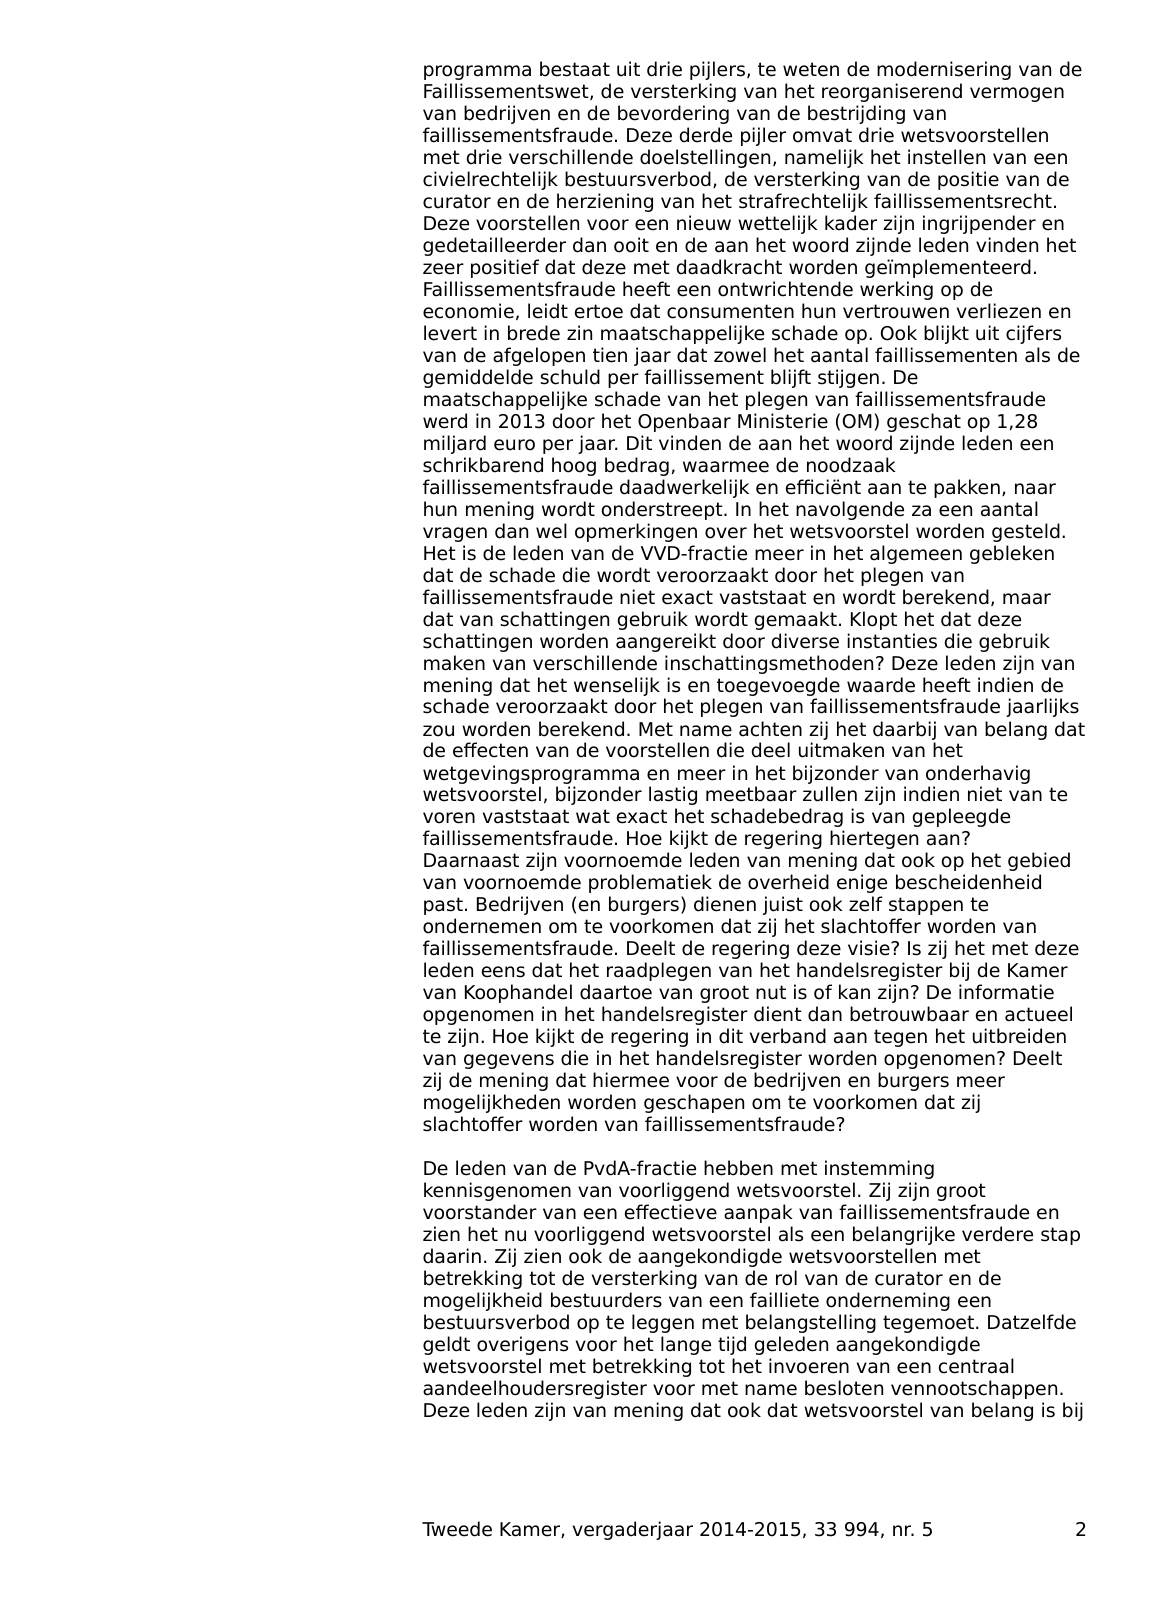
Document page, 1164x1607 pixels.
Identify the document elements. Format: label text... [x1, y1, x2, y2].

text De leden van de PvdA-fractie hebben met instemming kennisgenomen van voorliggend wetsvoorstel. Zij zijn groot voorstander van een effectieve aanpak van faillissementsfraude en zien het nu voorliggend wetsvoorstel als een belangrijke verdere stap daarin. Zij zien ook de aangekondigde wetsvoorstellen met betrekking tot de versterking van de rol van de curator en de mogelijkheid bestuurders van een failliete onderneming een bestuursverbod op te leggen met belangstelling tegemoet. Datzelfde geldt overigens voor het lange tijd geleden aangekondigde wetsvoorstel met betrekking tot het invoeren van een centraal aandeelhoudersregister voor met name besloten vennootschappen. Deze leden zijn van mening dat ook dat wetsvoorstel van belang is bij [422, 1158, 1087, 1422]
text Daarnaast zijn voornoemde leden van mening dat ook op het gebied van voornoemde problematiek de overheid enige bescheidenheid past. Bedrijven (en burgers) dienen juist ook zelf stappen te ondernemen om te voorkomen dat zij het slachtoffer worden van faillissementsfraude. Deelt de regering deze visie? Is zij het met deze leden eens dat het raadplegen van het handelsregister bij de Kamer van Koophandel daartoe van groot nut is of kan zijn? De informatie opgenomen in het handelsregister dient dan betrouwbaar en actueel te zijn. Hoe kijkt de regering in dit verband aan tegen het uitbreiden van gegevens die in het handelsregister worden opgenomen? Deelt zij de mening dat hiermee voor de bedrijven en burgers meer mogelijkheden worden geschapen om te voorkomen dat zij slachtoffer worden van faillissementsfraude? [422, 850, 1087, 1136]
text programma bestaat uit drie pijlers, te weten de modernisering van de Faillissementswet, de versterking van het reorganiserend vermogen van bedrijven en de bevordering van de bestrijding van faillissementsfraude. Deze derde pijler omvat drie wetsvoorstellen met drie verschillende doelstellingen, namelijk het instellen van een civielrechtelijk bestuursverbod, de versterking van de positie van de curator en de herziening van het strafrechtelijk faillissementsrecht. Deze voorstellen voor een nieuw wettelijk kader zijn ingrijpender en gedetailleerder dan ooit en de aan het woord zijnde leden vinden het zeer positief dat deze met daadkracht worden geïmplementeerd. Faillissementsfraude heeft een ontwrichtende werking op de economie, leidt ertoe dat consumenten hun vertrouwen verliezen en levert in brede zin maatschappelijke schade op. Ook blijkt uit cijfers van de afgelopen tien jaar dat zowel het aantal faillissementen als de gemiddelde schuld per faillissement blijft stijgen. De maatschappelijke schade van het plegen van faillissementsfraude werd in 2013 door het Openbaar Ministerie (OM) geschat op 1,28 miljard euro per jaar. Dit vinden de aan het woord zijnde leden een schrikbarend hoog bedrag, waarmee de noodzaak faillissementsfraude daadwerkelijk en efficiënt aan te pakken, naar hun mening wordt onderstreept. In het navolgende za een aantal vragen dan wel opmerkingen over het wetsvoorstel worden gesteld. [422, 59, 1087, 543]
text Het is de leden van de VVD-fractie meer in het algemeen gebleken dat de schade die wordt veroorzaakt door het plegen van faillissementsfraude niet exact vaststaat en wordt berekend, maar dat van schattingen gebruik wordt gemaakt. Klopt het dat deze schattingen worden aangereikt door diverse instanties die gebruik maken van verschillende inschattingsmethoden? Deze leden zijn van mening dat het wenselijk is en toegevoegde waarde heeft indien de schade veroorzaakt door het plegen van faillissementsfraude jaarlijks zou worden berekend. Met name achten zij het daarbij van belang dat de effecten van de voorstellen die deel uitmaken van het wetgevingsprogramma en meer in het bijzonder van onderhavig wetsvoorstel, bijzonder lastig meetbaar zullen zijn indien niet van te voren vaststaat wat exact het schadebedrag is van gepleegde faillissementsfraude. Hoe kijkt de regering hiertegen aan? [422, 543, 1087, 850]
